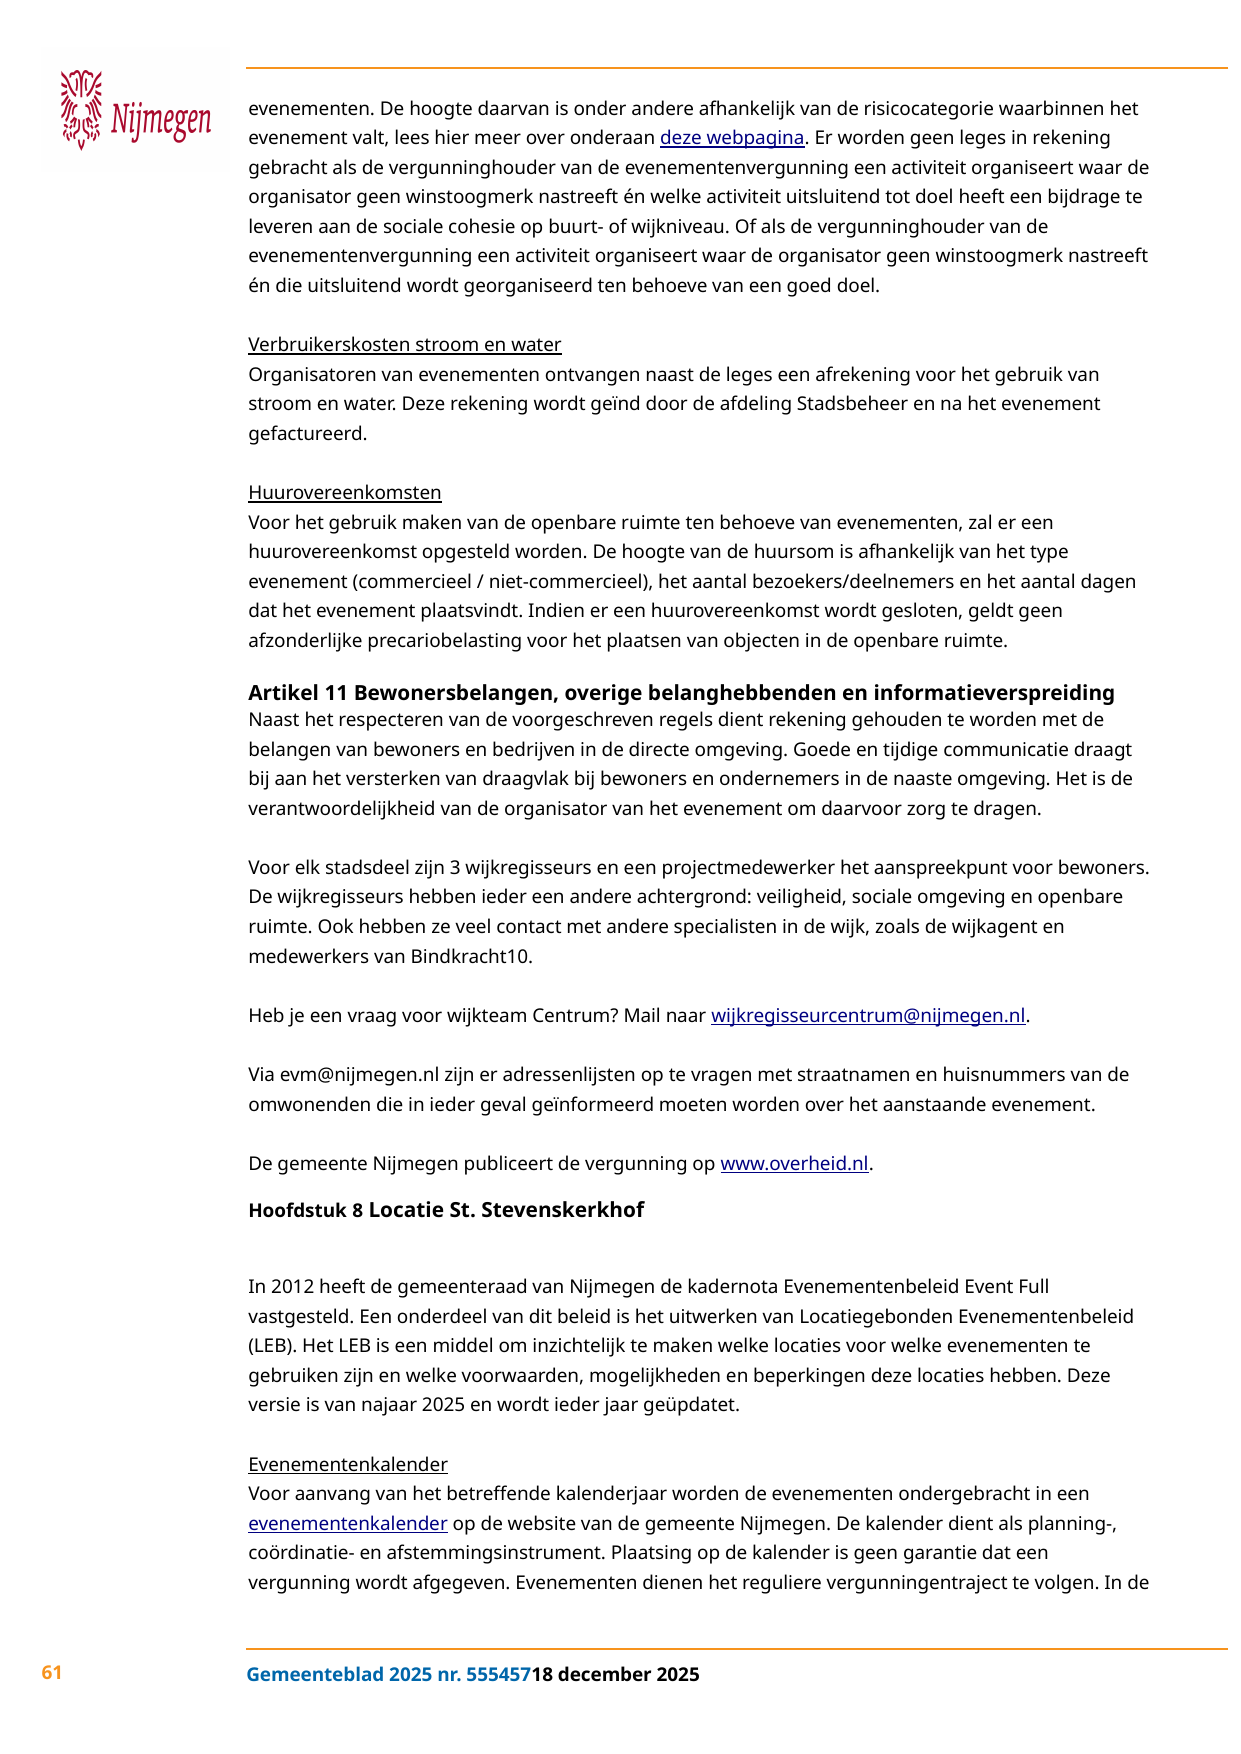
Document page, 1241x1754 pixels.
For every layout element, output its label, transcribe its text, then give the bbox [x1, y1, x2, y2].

text Hoofdstuk 8 Locatie St. Stevenskerkhof [248, 1196, 1152, 1224]
text Organisatoren van evenementen ontvangen naast de leges een afrekening voor het gebruik van stroom en water. Deze rekening wordt geïnd door de afdeling Stadsbeheer en na het evenement gefactureerd. [248, 361, 1152, 446]
text Huurovereenkomsten [248, 479, 1152, 505]
text Heb je een vraag voor wijkteam Centrum? Mail naar wijkregisseurcentrum@nijmegen.nl. [248, 1002, 1152, 1028]
text Naast het respecteren van de voorgeschreven regels dient rekening gehouden te worden met de belangen van bewoners en bedrijven in de directe omgeving. Goede en tijdige communicatie draagt bij aan het versterken van draagvlak bij bewoners en ondernemers in de naaste omgeving. Het is de verantwoordelijkheid van de organisator van het evenement om daarvoor zorg te dragen. [248, 706, 1152, 821]
text evenementen. De hoogte daarvan is onder andere afhankelijk van de risicocategorie waarbinnen het evenement valt, lees hier meer over onderaan deze webpagina. Er worden geen leges in rekening gebracht als de vergunninghouder van de evenementenvergunning een activiteit organiseert waar de organisator geen winstoogmerk nastreeft én welke activiteit uitsluitend tot doel heeft een bijdrage te leveren aan de sociale cohesie op buurt- of wijkniveau. Of als de vergunninghouder van de evenementenvergunning een activiteit organiseert waar de organisator geen winstoogmerk nastreeft én die uitsluitend wordt georganiseerd ten behoeve van een goed doel. [248, 95, 1152, 298]
text In 2012 heeft de gemeenteraad van Nijmegen de kadernota Evenementenbeleid Event Full vastgesteld. Een onderdeel van dit beleid is het uitwerken van Locatiegebonden Evenementenbeleid (LEB). Het LEB is een middel om inzichtelijk te maken welke locaties voor welke evenementen te gebruiken zijn en welke voorwaarden, mogelijkheden en beperkingen deze locaties hebben. Deze versie is van najaar 2025 en wordt ieder jaar geüpdatet. [248, 1273, 1152, 1417]
text De gemeente Nijmegen publiceert de vergunning op www.overheid.nl. [248, 1150, 1152, 1176]
text Voor aanvang van het betreffende kalenderjaar worden de evenementen ondergebracht in een evenementenkalender op de website van de gemeente Nijmegen. De kalender dient als planning-, coördinatie- en afstemmingsinstrument. Plaatsing op de kalender is geen garantie dat een vergunning wordt afgegeven. Evenementen dienen het reguliere vergunningentraject te volgen. In de [248, 1480, 1152, 1595]
picture [41, 47, 231, 172]
text Artikel 11 Bewonersbelangen, overige belanghebbenden en informatieverspreiding [248, 678, 1152, 706]
text Via evm@nijmegen.nl zijn er adressenlijsten op te vragen met straatnamen en huisnummers van de omwonenden die in ieder geval geïnformeerd moeten worden over het aanstaande evenement. [248, 1061, 1152, 1116]
text Voor elk stadsdeel zijn 3 wijkregisseurs en een projectmedewerker het aanspreekpunt voor bewoners. De wijkregisseurs hebben ieder een andere achtergrond: veiligheid, sociale omgeving en openbare ruimte. Ook hebben ze veel contact met andere specialisten in de wijk, zoals de wijkagent en medewerkers van Bindkracht10. [248, 854, 1152, 968]
text Verbruikerskosten stroom en water [248, 331, 1152, 357]
text Voor het gebruik maken van de openbare ruimte ten behoeve van evenementen, zal er een huurovereenkomst opgesteld worden. De hoogte van de huursom is afhankelijk van het type evenement (commercieel / niet-commercieel), het aantal bezoekers/deelnemers en het aantal dagen dat het evenement plaatsvindt. Indien er een huurovereenkomst wordt gesloten, geldt geen afzonderlijke precariobelasting voor het plaatsen van objecten in de openbare ruimte. [248, 509, 1152, 653]
text Evenementenkalender [248, 1451, 1152, 1476]
